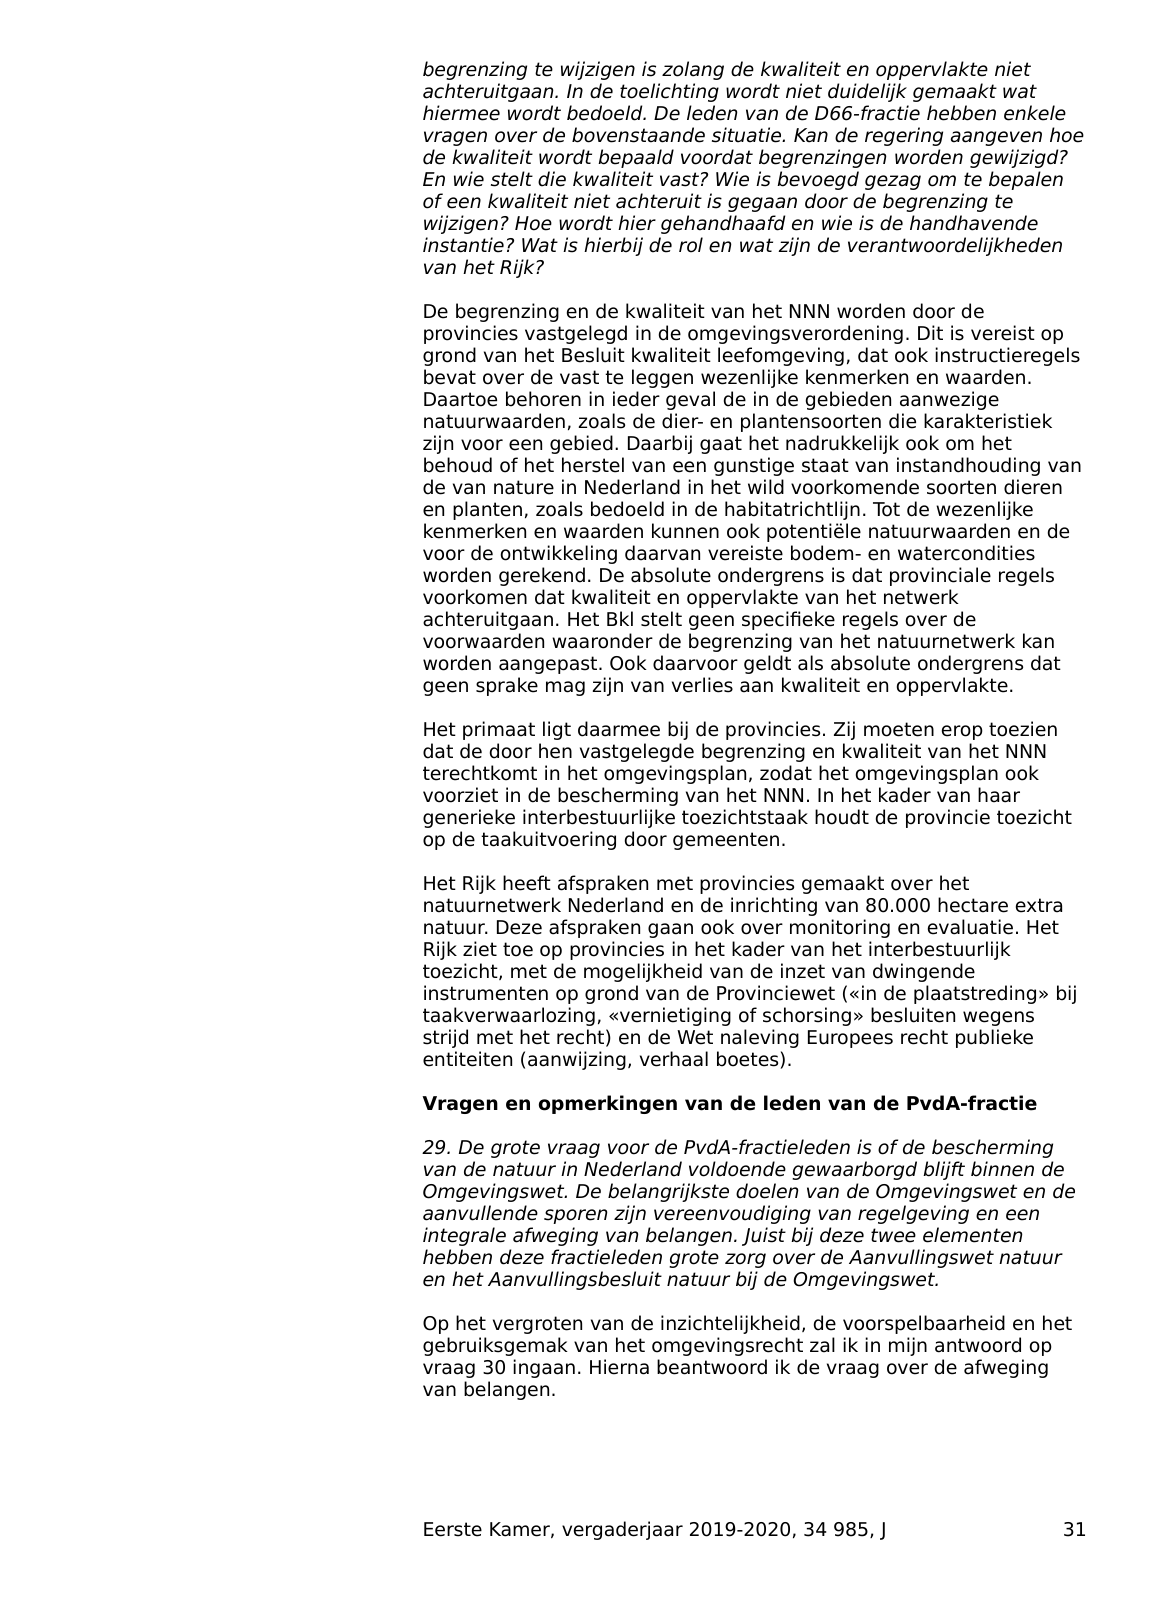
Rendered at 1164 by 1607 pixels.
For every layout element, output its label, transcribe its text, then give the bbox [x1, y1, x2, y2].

text Op het vergroten van de inzichtelijkheid, de voorspelbaarheid en het gebruiksgemak van het omgevingsrecht zal ik in mijn antwoord op vraag 30 ingaan. Hierna beantwoord ik de vraag over de afweging van belangen. [422, 1313, 1087, 1401]
subtitle Vragen en opmerkingen van de leden van de PvdA-fractie [422, 1093, 1087, 1115]
text De begrenzing en de kwaliteit van het NNN worden door de provincies vastgelegd in de omgevingsverordening. Dit is vereist op grond van het Besluit kwaliteit leefomgeving, dat ook instructieregels bevat over de vast te leggen wezenlijke kenmerken en waarden. Daartoe behoren in ieder geval de in de gebieden aanwezige natuurwaarden, zoals de dier- en plantensoorten die karakteristiek zijn voor een gebied. Daarbij gaat het nadrukkelijk ook om het behoud of het herstel van een gunstige staat van instandhouding van de van nature in Nederland in het wild voorkomende soorten dieren en planten, zoals bedoeld in de habitatrichtlijn. Tot de wezenlijke kenmerken en waarden kunnen ook potentiële natuurwaarden en de voor de ontwikkeling daarvan vereiste bodem- en watercondities worden gerekend. De absolute ondergrens is dat provinciale regels voorkomen dat kwaliteit en oppervlakte van het netwerk achteruitgaan. Het Bkl stelt geen specifieke regels over de voorwaarden waaronder de begrenzing van het natuurnetwerk kan worden aangepast. Ook daarvoor geldt als absolute ondergrens dat geen sprake mag zijn van verlies aan kwaliteit en oppervlakte. [422, 301, 1087, 697]
text begrenzing te wijzigen is zolang de kwaliteit en oppervlakte niet achteruitgaan. In de toelichting wordt niet duidelijk gemaakt wat hiermee wordt bedoeld. De leden van de D66-fractie hebben enkele vragen over de bovenstaande situatie. Kan de regering aangeven hoe de kwaliteit wordt bepaald voordat begrenzingen worden gewijzigd? En wie stelt die kwaliteit vast? Wie is bevoegd gezag om te bepalen of een kwaliteit niet achteruit is gegaan door de begrenzing te wijzigen? Hoe wordt hier gehandhaafd en wie is de handhavende instantie? Wat is hierbij de rol en wat zijn de verantwoordelijkheden van het Rijk? [422, 59, 1087, 279]
text 29. De grote vraag voor de PvdA-fractieleden is of de bescherming van de natuur in Nederland voldoende gewaarborgd blijft binnen de Omgevingswet. De belangrijkste doelen van de Omgevingswet en de aanvullende sporen zijn vereenvoudiging van regelgeving en een integrale afweging van belangen. Juist bij deze twee elementen hebben deze fractieleden grote zorg over de Aanvullingswet natuur en het Aanvullingsbesluit natuur bij de Omgevingswet. [422, 1137, 1087, 1291]
text Het Rijk heeft afspraken met provincies gemaakt over het natuurnetwerk Nederland en de inrichting van 80.000 hectare extra natuur. Deze afspraken gaan ook over monitoring en evaluatie. Het Rijk ziet toe op provincies in het kader van het interbestuurlijk toezicht, met de mogelijkheid van de inzet van dwingende instrumenten op grond van de Provinciewet («in de plaatstreding» bij taakverwaarlozing, «vernietiging of schorsing» besluiten wegens strijd met het recht) en de Wet naleving Europees recht publieke entiteiten (aanwijzing, verhaal boetes). [422, 873, 1087, 1071]
text Het primaat ligt daarmee bij de provincies. Zij moeten erop toezien dat de door hen vastgelegde begrenzing en kwaliteit van het NNN terechtkomt in het omgevingsplan, zodat het omgevingsplan ook voorziet in de bescherming van het NNN. In het kader van haar generieke interbestuurlijke toezichtstaak houdt de provincie toezicht op de taakuitvoering door gemeenten. [422, 719, 1087, 851]
